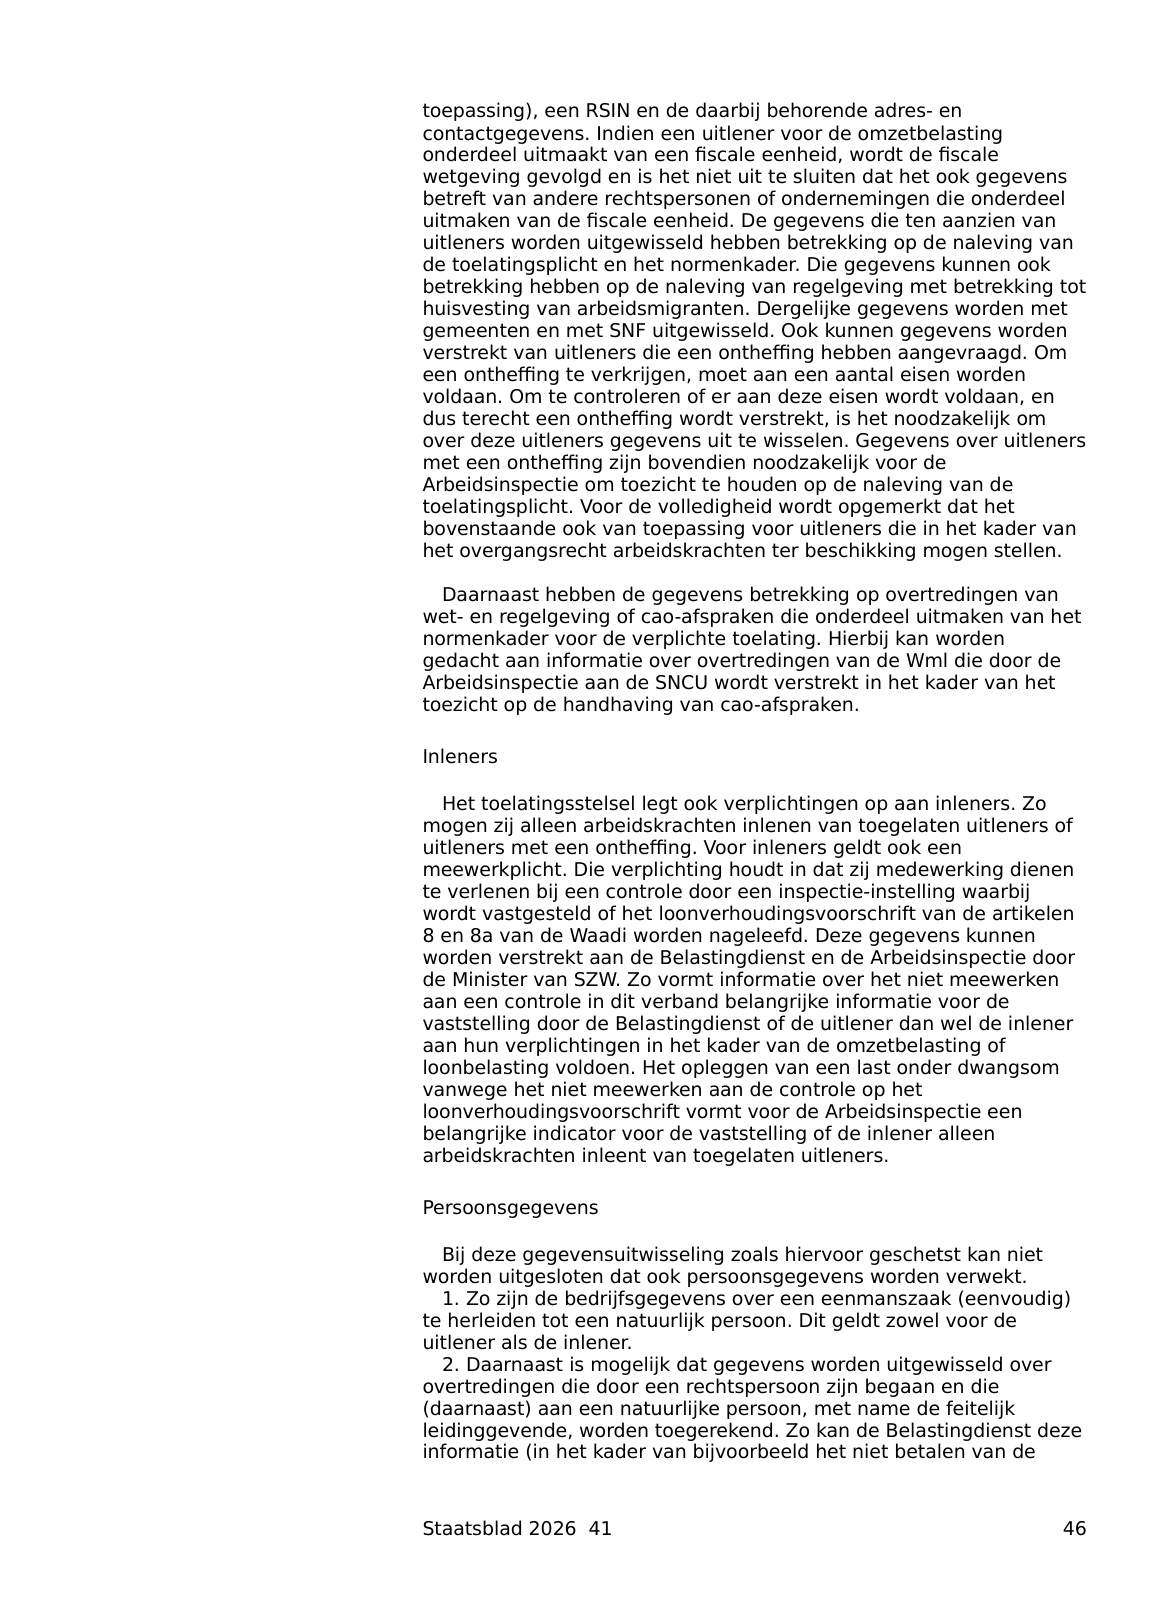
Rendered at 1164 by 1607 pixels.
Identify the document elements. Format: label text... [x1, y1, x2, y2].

text Het toelatingsstelsel legt ook verplichtingen op aan inleners. Zo mogen zij alleen arbeidskrachten inlenen van toegelaten uitleners of uitleners met een ontheffing. Voor inleners geldt ook een meewerkplicht. Die verplichting houdt in dat zij medewerking dienen te verlenen bij een controle door een inspectie-instelling waarbij wordt vastgesteld of het loonverhoudingsvoorschrift van de artikelen 8 en 8a van de Waadi worden nageleefd. Deze gegevens kunnen worden verstrekt aan de Belastingdienst en de Arbeidsinspectie door de Minister van SZW. Zo vormt informatie over het niet meewerken aan een controle in dit verband belangrijke informatie voor de vaststelling door de Belastingdienst of de uitlener dan wel de inlener aan hun verplichtingen in het kader van de omzetbelasting of loonbelasting voldoen. Het opleggen van een last onder dwangsom vanwege het niet meewerken aan de controle op het loonverhoudingsvoorschrift vormt voor de Arbeidsinspectie een belangrijke indicator voor de vaststelling of de inlener alleen arbeidskrachten inleent van toegelaten uitleners. [422, 793, 1087, 1167]
text Daarnaast hebben de gegevens betrekking op overtredingen van wet- en regelgeving of cao-afspraken die onderdeel uitmaken van het normenkader voor de verplichte toelating. Hierbij kan worden gedacht aan informatie over overtredingen van de Wml die door de Arbeidsinspectie aan de SNCU wordt verstrekt in het kader van het toezicht op de handhaving van cao-afspraken. [422, 584, 1087, 716]
subtitle Inleners [422, 746, 1087, 768]
text 2. Daarnaast is mogelijk dat gegevens worden uitgewisseld over overtredingen die door een rechtspersoon zijn begaan en die (daarnaast) aan een natuurlijke persoon, met name de feitelijk leidinggevende, worden toegerekend. Zo kan de Belastingdienst deze informatie (in het kader van bijvoorbeeld het niet betalen van de [422, 1353, 1087, 1463]
subtitle Persoonsgegevens [422, 1197, 1087, 1219]
text 1. Zo zijn de bedrijfsgegevens over een eenmanszaak (eenvoudig) te herleiden tot een natuurlijk persoon. Dit geldt zowel voor de uitlener als de inlener. [422, 1288, 1087, 1353]
text Bij deze gegevensuitwisseling zoals hiervoor geschetst kan niet worden uitgesloten dat ook persoonsgegevens worden verwekt. [422, 1244, 1087, 1288]
text toepassing), een RSIN en de daarbij behorende adres- en contactgegevens. Indien een uitlener voor de omzetbelasting onderdeel uitmaakt van een fiscale eenheid, wordt de fiscale wetgeving gevolgd en is het niet uit te sluiten dat het ook gegevens betreft van andere rechtspersonen of ondernemingen die onderdeel uitmaken van de fiscale eenheid. De gegevens die ten aanzien van uitleners worden uitgewisseld hebben betrekking op de naleving van de toelatingsplicht en het normenkader. Die gegevens kunnen ook betrekking hebben op de naleving van regelgeving met betrekking tot huisvesting van arbeidsmigranten. Dergelijke gegevens worden met gemeenten en met SNF uitgewisseld. Ook kunnen gegevens worden verstrekt van uitleners die een ontheffing hebben aangevraagd. Om een ontheffing te verkrijgen, moet aan een aantal eisen worden voldaan. Om te controleren of er aan deze eisen wordt voldaan, en dus terecht een ontheffing wordt verstrekt, is het noodzakelijk om over deze uitleners gegevens uit te wisselen. Gegevens over uitleners met een ontheffing zijn bovendien noodzakelijk voor de Arbeidsinspectie om toezicht te houden op de naleving van de toelatingsplicht. Voor de volledigheid wordt opgemerkt dat het bovenstaande ook van toepassing voor uitleners die in het kader van het overgangsrecht arbeidskrachten ter beschikking mogen stellen. [422, 100, 1087, 562]
